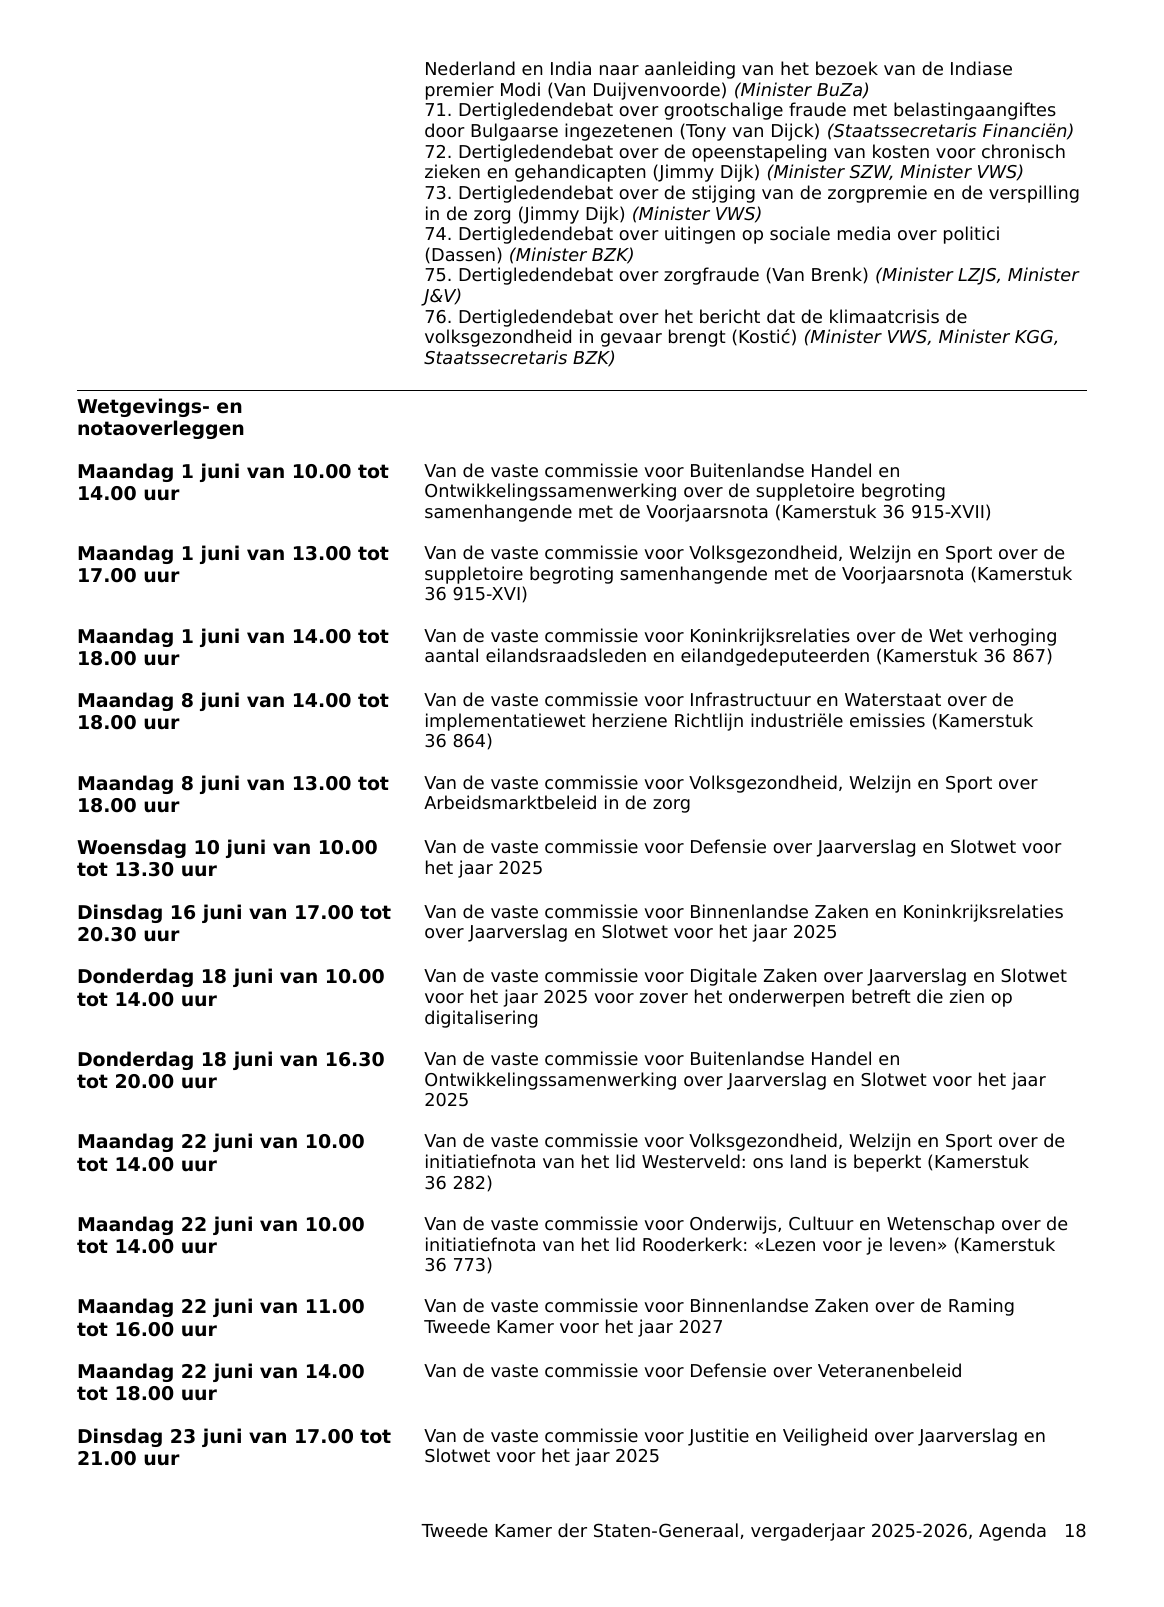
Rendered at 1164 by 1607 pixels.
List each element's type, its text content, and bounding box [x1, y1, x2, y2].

table_cell [77, 1276, 401, 1296]
table_header [418, 391, 1087, 440]
table_cell [77, 523, 401, 543]
table_cell Maandag 8 juni van 14.00 tot 18.00 uur [77, 690, 401, 752]
table_cell [418, 946, 1087, 966]
table_cell [77, 946, 401, 966]
table_cell Maandag 1 juni van 13.00 tot 17.00 uur [77, 543, 401, 605]
table_cell [401, 307, 418, 368]
table_cell [418, 881, 1087, 902]
table_cell [418, 1028, 1087, 1049]
table_cell [401, 100, 418, 142]
table_cell [401, 946, 418, 966]
table_cell [401, 881, 418, 902]
table_cell [77, 1193, 401, 1214]
table_cell [77, 1405, 401, 1426]
table_cell Woensdag 10 juni van 10.00 tot 13.30 uur [77, 837, 401, 881]
table_cell 74. Dertigledendebat over uitingen op sociale media over politici (Dassen) (Minister BZK) [418, 224, 1087, 265]
table_cell [401, 142, 418, 183]
table_cell [77, 59, 401, 100]
table_cell [401, 1296, 418, 1340]
table_cell [401, 1340, 418, 1361]
table_cell [401, 837, 418, 881]
table_cell Maandag 1 juni van 14.00 tot 18.00 uur [77, 626, 401, 669]
table_header [401, 391, 418, 440]
table_cell [401, 59, 418, 100]
table_cell Van de vaste commissie voor Binnenlandse Zaken over de Raming Tweede Kamer voor het jaar 2027 [418, 1296, 1087, 1340]
table_cell [77, 307, 401, 368]
table_cell Van de vaste commissie voor Onderwijs, Cultuur en Wetenschap over de initiatiefnota van het lid Rooderkerk: «Lezen voor je leven» (Kamerstuk 36 773) [418, 1214, 1087, 1276]
table_cell Van de vaste commissie voor Justitie en Veiligheid over Jaarverslag en Slotwet voor het jaar 2025 [418, 1426, 1087, 1469]
table_cell [401, 1131, 418, 1193]
table_cell Van de vaste commissie voor Buitenlandse Handel en Ontwikkelingssamenwerking over de suppletoire begroting samenhangende met de Voorjaarsnota (Kamerstuk 36 915-XVII) [418, 461, 1087, 522]
table_cell Van de vaste commissie voor Volksgezondheid, Welzijn en Sport over de initiatiefnota van het lid Westerveld: ons land is beperkt (Kamerstuk 36 282) [418, 1131, 1087, 1193]
table_cell Dinsdag 16 juni van 17.00 tot 20.30 uur [77, 902, 401, 946]
table_cell [401, 1049, 418, 1111]
table_cell [418, 605, 1087, 626]
table_cell [401, 1111, 418, 1131]
table_cell [401, 966, 418, 1028]
table_cell [418, 440, 1087, 461]
table_cell [77, 1028, 401, 1049]
table_cell 73. Dertigledendebat over de stijging van de zorgpremie en de verspilling in de zorg (Jimmy Dijk) (Minister VWS) [418, 183, 1087, 224]
table_cell [77, 881, 401, 902]
table_cell [418, 1276, 1087, 1296]
table_cell [401, 690, 418, 752]
table_cell Van de vaste commissie voor Digitale Zaken over Jaarverslag en Slotwet voor het jaar 2025 voor zover het onderwerpen betreft die zien op digitalisering [418, 966, 1087, 1028]
table_cell [418, 1405, 1087, 1426]
table_cell [418, 1340, 1087, 1361]
table_cell Maandag 22 juni van 14.00 tot 18.00 uur [77, 1361, 401, 1405]
table_cell [401, 543, 418, 605]
table_cell [418, 752, 1087, 773]
table_cell [401, 183, 418, 224]
table_cell [77, 100, 401, 142]
table_cell [77, 670, 401, 690]
table_cell [401, 773, 418, 817]
table_cell [401, 902, 418, 946]
table_cell [401, 461, 418, 522]
table_cell Van de vaste commissie voor Buitenlandse Handel en Ontwikkelingssamenwerking over Jaarverslag en Slotwet voor het jaar 2025 [418, 1049, 1087, 1111]
table_cell [77, 440, 401, 461]
table_cell [77, 752, 401, 773]
table_cell [77, 1340, 401, 1361]
table_cell [418, 1111, 1087, 1131]
table_cell Donderdag 18 juni van 16.30 tot 20.00 uur [77, 1049, 401, 1111]
table_cell [401, 817, 418, 837]
table_cell Maandag 1 juni van 10.00 tot 14.00 uur [77, 461, 401, 522]
table_cell [77, 142, 401, 183]
table_cell [401, 605, 418, 626]
table_cell [401, 440, 418, 461]
table_cell [418, 523, 1087, 543]
table_cell Dinsdag 23 juni van 17.00 tot 21.00 uur [77, 1426, 401, 1469]
table_cell Van de vaste commissie voor Defensie over Veteranenbeleid [418, 1361, 1087, 1405]
table_cell [401, 1028, 418, 1049]
table_cell Van de vaste commissie voor Volksgezondheid, Welzijn en Sport over Arbeidsmarktbeleid in de zorg [418, 773, 1087, 817]
table_cell Van de vaste commissie voor Volksgezondheid, Welzijn en Sport over de suppletoire begroting samenhangende met de Voorjaarsnota (Kamerstuk 36 915-XVI) [418, 543, 1087, 605]
table_cell [401, 1405, 418, 1426]
table_cell 75. Dertigledendebat over zorgfraude (Van Brenk) (Minister LZJS, Minister J&V) [418, 265, 1087, 307]
table_cell Donderdag 18 juni van 10.00 tot 14.00 uur [77, 966, 401, 1028]
table_cell [77, 224, 401, 265]
table_cell Van de vaste commissie voor Infrastructuur en Waterstaat over de implementatiewet herziene Richtlijn industriële emissies (Kamerstuk 36 864) [418, 690, 1087, 752]
table_cell [418, 1193, 1087, 1214]
table_cell 76. Dertigledendebat over het bericht dat de klimaatcrisis de volksgezondheid in gevaar brengt (Kostić) (Minister VWS, Minister KGG, Staatssecretaris BZK) [418, 307, 1087, 368]
table_cell [401, 670, 418, 690]
table_cell Maandag 8 juni van 13.00 tot 18.00 uur [77, 773, 401, 817]
table_cell Van de vaste commissie voor Koninkrijksrelaties over de Wet verhoging aantal eilandsraadsleden en eilandgedeputeerden (Kamerstuk 36 867) [418, 626, 1087, 669]
table_cell [77, 817, 401, 837]
table_cell 72. Dertigledendebat over de opeenstapeling van kosten voor chronisch zieken en gehandicapten (Jimmy Dijk) (Minister SZW, Minister VWS) [418, 142, 1087, 183]
table_cell Maandag 22 juni van 11.00 tot 16.00 uur [77, 1296, 401, 1340]
table_cell [401, 626, 418, 669]
table_cell [401, 1214, 418, 1276]
table_cell [401, 265, 418, 307]
table_cell [401, 224, 418, 265]
table_cell [77, 265, 401, 307]
table_cell [401, 523, 418, 543]
table_cell Maandag 22 juni van 10.00 tot 14.00 uur [77, 1131, 401, 1193]
table_cell [401, 1426, 418, 1469]
table_cell [418, 670, 1087, 690]
table_cell Van de vaste commissie voor Binnenlandse Zaken en Koninkrijksrelaties over Jaarverslag en Slotwet voor het jaar 2025 [418, 902, 1087, 946]
table_cell 71. Dertigledendebat over grootschalige fraude met belastingaangiftes door Bulgaarse ingezetenen (Tony van Dijck) (Staatssecretaris Financiën) [418, 100, 1087, 142]
table_cell [77, 605, 401, 626]
table_cell [77, 1111, 401, 1131]
table_cell [77, 183, 401, 224]
table_cell [401, 1276, 418, 1296]
table_cell Maandag 22 juni van 10.00 tot 14.00 uur [77, 1214, 401, 1276]
table_cell Nederland en India naar aanleiding van het bezoek van de Indiase premier Modi (Van Duijvenvoorde) (Minister BuZa) [418, 59, 1087, 100]
table_header Wetgevings- en notaoverleggen [77, 391, 401, 440]
table_cell Van de vaste commissie voor Defensie over Jaarverslag en Slotwet voor het jaar 2025 [418, 837, 1087, 881]
table_cell [401, 1193, 418, 1214]
table_cell [418, 817, 1087, 837]
table_cell [401, 752, 418, 773]
table_cell [401, 1361, 418, 1405]
